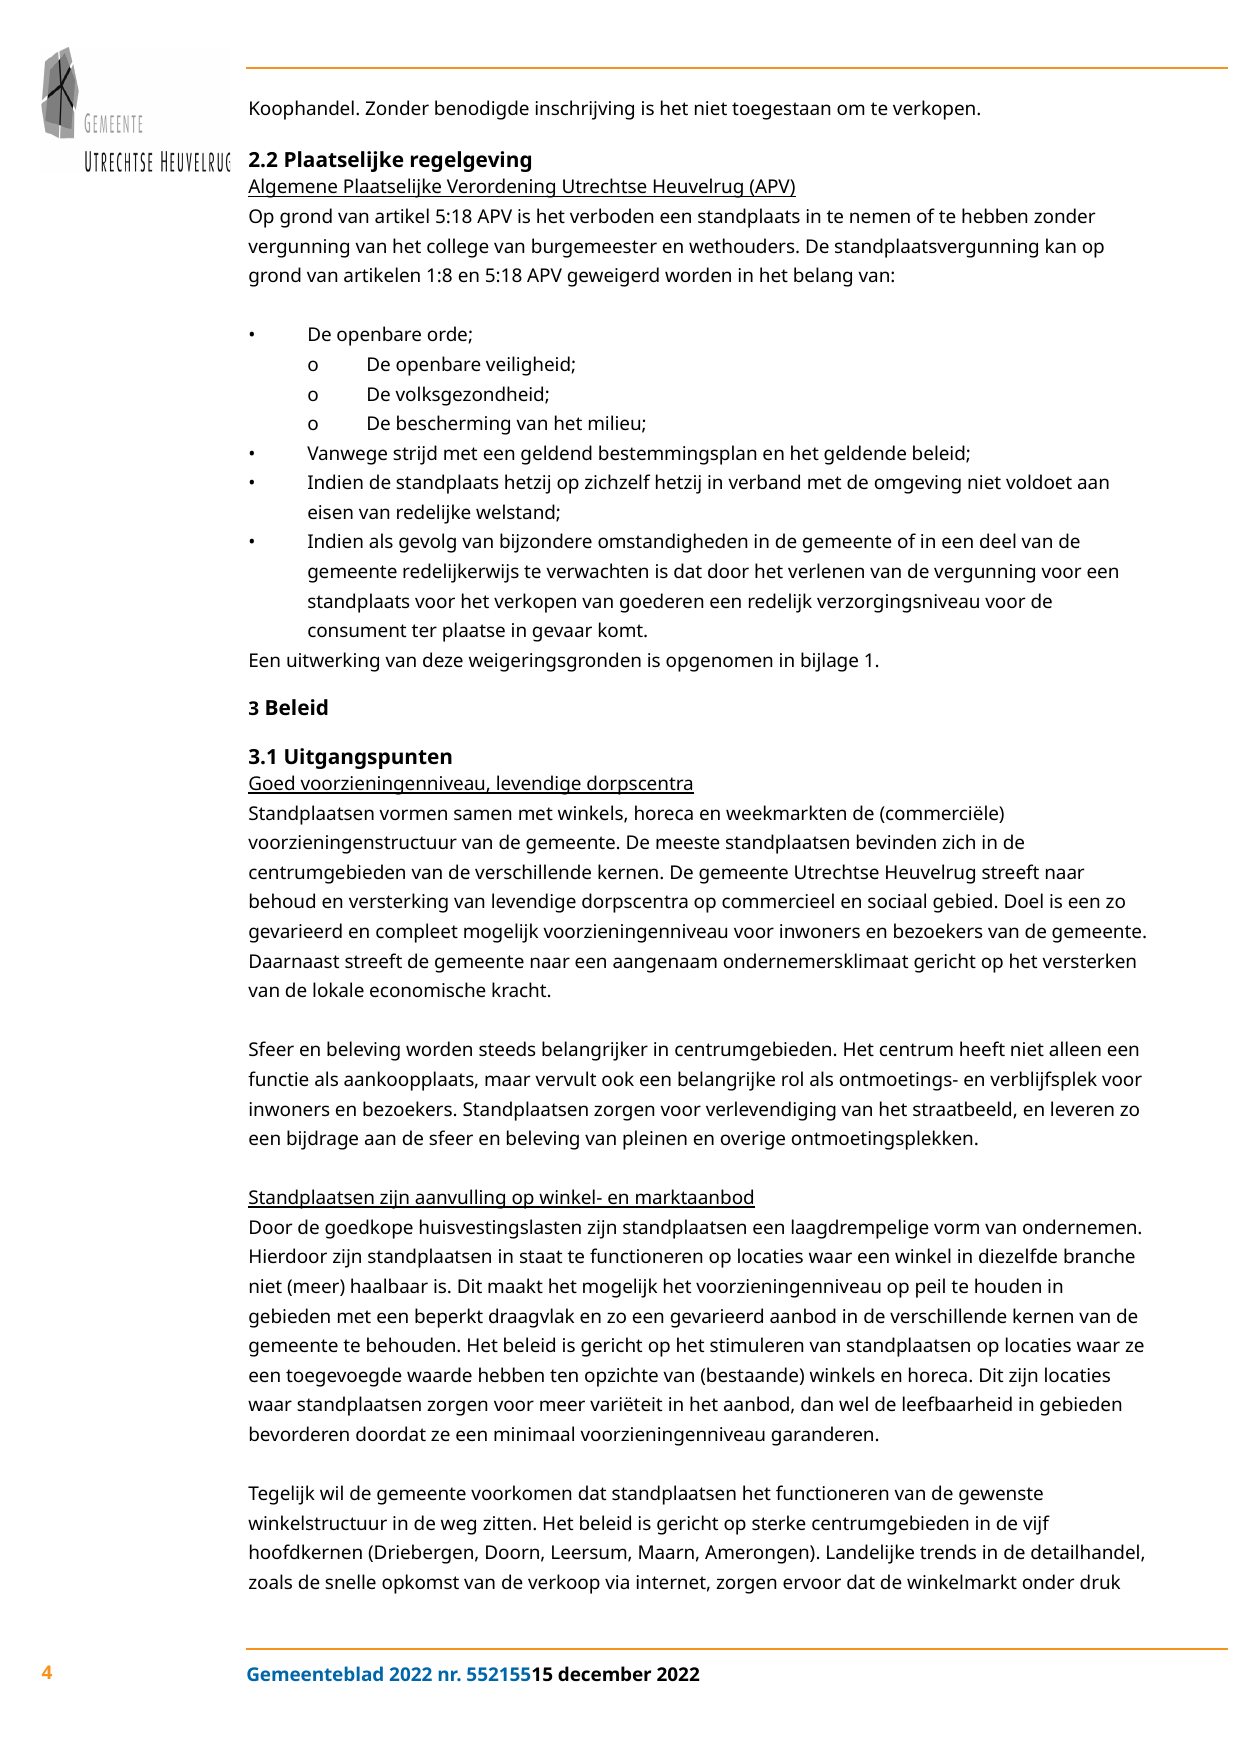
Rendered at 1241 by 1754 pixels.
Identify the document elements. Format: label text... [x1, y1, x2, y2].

text Goed voorzieningenniveau, levendige dorpscentra [248, 770, 1152, 796]
picture [41, 47, 231, 172]
text Algemene Plaatselijke Verordening Utrechtse Heuvelrug (APV) [248, 174, 1152, 199]
text Sfeer en beleving worden steeds belangrijker in centrumgebieden. Het centrum heeft niet alleen een functie als aankoopplaats, maar vervult ook een belangrijke rol als ontmoetings- en verblijfsplek voor inwoners en bezoekers. Standplaatsen zorgen voor verlevendiging van het straatbeeld, en leveren zo een bijdrage aan de sfeer en beleving van pleinen en overige ontmoetingsplekken. [248, 1037, 1152, 1151]
text Koophandel. Zonder benodigde inschrijving is het niet toegestaan om te verkopen. [248, 95, 1152, 121]
list De volksgezondheid; [307, 381, 1152, 406]
text Standplaatsen vormen samen met winkels, horeca en weekmarkten de (commerciële) voorzieningenstructuur van de gemeente. De meeste standplaatsen bevinden zich in de centrumgebieden van de verschillende kernen. De gemeente Utrechtse Heuvelrug streeft naar behoud en versterking van levendige dorpscentra op commercieel en sociaal gebied. Doel is een zo gevarieerd en compleet mogelijk voorzieningenniveau voor inwoners en bezoekers van de gemeente. Daarnaast streeft de gemeente naar een aangenaam ondernemersklimaat gericht op het versterken van de lokale economische kracht. [248, 800, 1152, 1003]
text Door de goedkope huisvestingslasten zijn standplaatsen een laagdrempelige vorm van ondernemen. Hierdoor zijn standplaatsen in staat te functioneren op locaties waar een winkel in diezelfde branche niet (meer) haalbaar is. Dit maakt het mogelijk het voorzieningenniveau op peil te houden in gebieden met een beperkt draagvlak en zo een gevarieerd aanbod in de verschillende kernen van de gemeente te behouden. Het beleid is gericht op het stimuleren van standplaatsen op locaties waar ze een toegevoegde waarde hebben ten opzichte van (bestaande) winkels en horeca. Dit zijn locaties waar standplaatsen zorgen voor meer variëteit in het aanbod, dan wel de leefbaarheid in gebieden bevorderen doordat ze een minimaal voorzieningenniveau garanderen. [248, 1214, 1152, 1447]
list De openbare orde; [248, 322, 1152, 347]
text Tegelijk wil de gemeente voorkomen dat standplaatsen het functioneren van de gewenste winkelstructuur in de weg zitten. Het beleid is gericht op sterke centrumgebieden in de vijf hoofdkernen (Driebergen, Doorn, Leersum, Maarn, Amerongen). Landelijke trends in de detailhandel, zoals de snelle opkomst van de verkoop via internet, zorgen ervoor dat de winkelmarkt onder druk [248, 1480, 1152, 1595]
list Indien als gevolg van bijzondere omstandigheden in de gemeente of in een deel van de gemeente redelijkerwijs te verwachten is dat door het verlenen van de vergunning voor een standplaats voor het verkopen van goederen een redelijk verzorgingsniveau voor de consument ter plaatse in gevaar komt. [248, 529, 1152, 643]
text 3 Beleid [248, 693, 1152, 721]
list De openbare veiligheid; [307, 351, 1152, 377]
text Standplaatsen zijn aanvulling op winkel- en marktaanbod [248, 1184, 1152, 1210]
list Indien de standplaats hetzij op zichzelf hetzij in verband met de omgeving niet voldoet aan eisen van redelijke welstand; [248, 469, 1152, 525]
text 3.1 Uitgangspunten [248, 742, 1152, 770]
list De bescherming van het milieu; [307, 410, 1152, 436]
text 2.2 Plaatselijke regelgeving [248, 145, 1152, 174]
text Op grond van artikel 5:18 APV is het verboden een standplaats in te nemen of te hebben zonder vergunning van het college van burgemeester en wethouders. De standplaatsvergunning kan op grond van artikelen 1:8 en 5:18 APV geweigerd worden in het belang van: [248, 203, 1152, 288]
text Een uitwerking van deze weigeringsgronden is opgenomen in bijlage 1. [248, 647, 1152, 673]
list Vanwege strijd met een geldend bestemmingsplan en het geldende beleid; [248, 440, 1152, 466]
